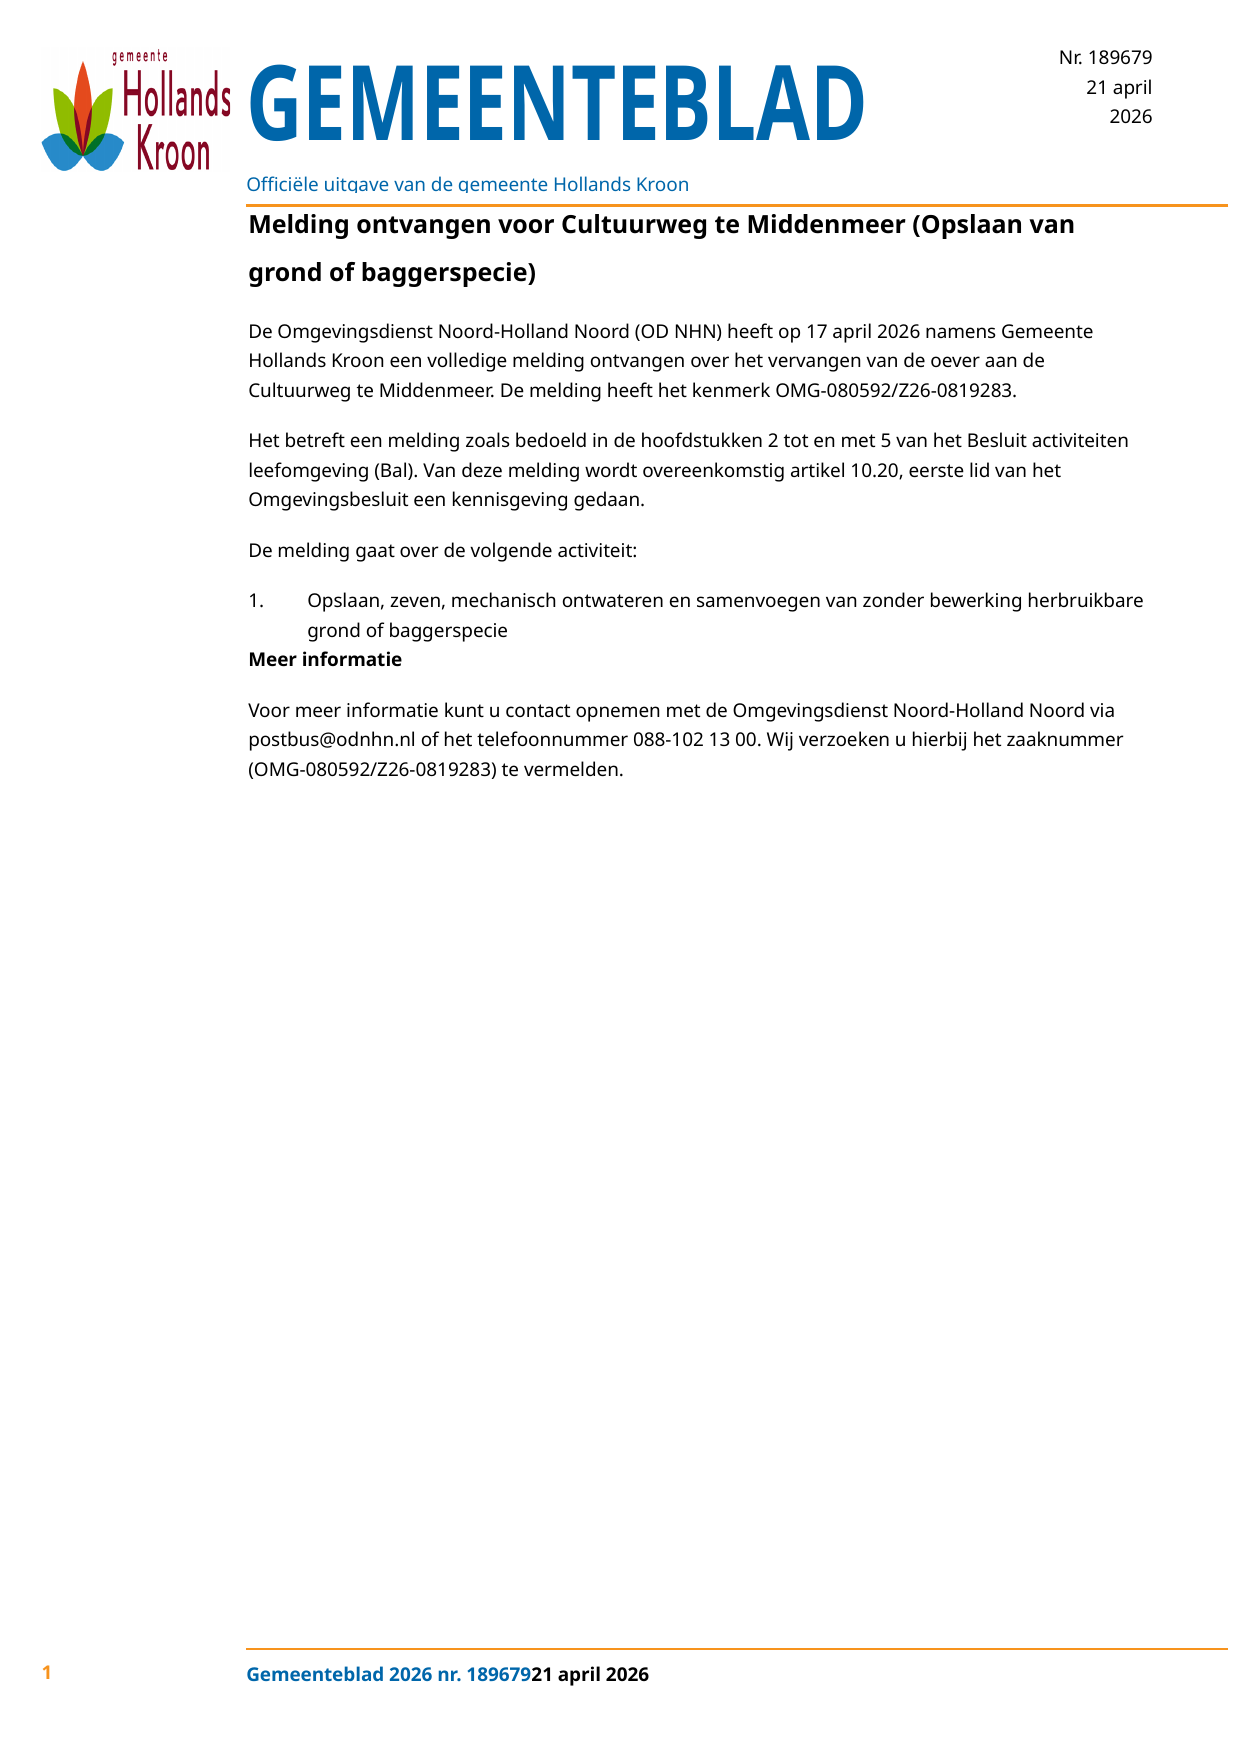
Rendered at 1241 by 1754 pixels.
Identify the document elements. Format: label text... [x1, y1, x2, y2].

text De Omgevingsdienst Noord-Holland Noord (OD NHN) heeft op 17 april 2026 namens Gemeente Hollands Kroon een volledige melding ontvangen over het vervangen van de oever aan de Cultuurweg te Middenmeer. De melding heeft het kenmerk OMG-080592/Z26-0819283. [248, 318, 1152, 403]
picture [41, 47, 231, 172]
text Voor meer informatie kunt u contact opnemen met de Omgevingsdienst Noord-Holland Noord via postbus@odnhn.nl of het telefoonnummer 088-102 13 00. Wij verzoeken u hierbij het zaaknummer (OMG-080592/Z26-0819283) te vermelden. [248, 697, 1152, 782]
list Opslaan, zeven, mechanisch ontwateren en samenvoegen van zonder bewerking herbruikbare grond of baggerspecie [248, 587, 1152, 643]
text De melding gaat over de volgende activiteit: [248, 537, 1152, 563]
text Meer informatie [248, 647, 1152, 672]
text Het betreft een melding zoals bedoeld in de hoofdstukken 2 tot en met 5 van het Besluit activiteiten leefomgeving (Bal). Van deze melding wordt overeenkomstig artikel 10.20, eerste lid van het Omgevingsbesluit een kennisgeving gedaan. [248, 427, 1152, 512]
text Melding ontvangen voor Cultuurweg te Middenmeer (Opslaan van grond of baggerspecie) [248, 207, 1152, 288]
